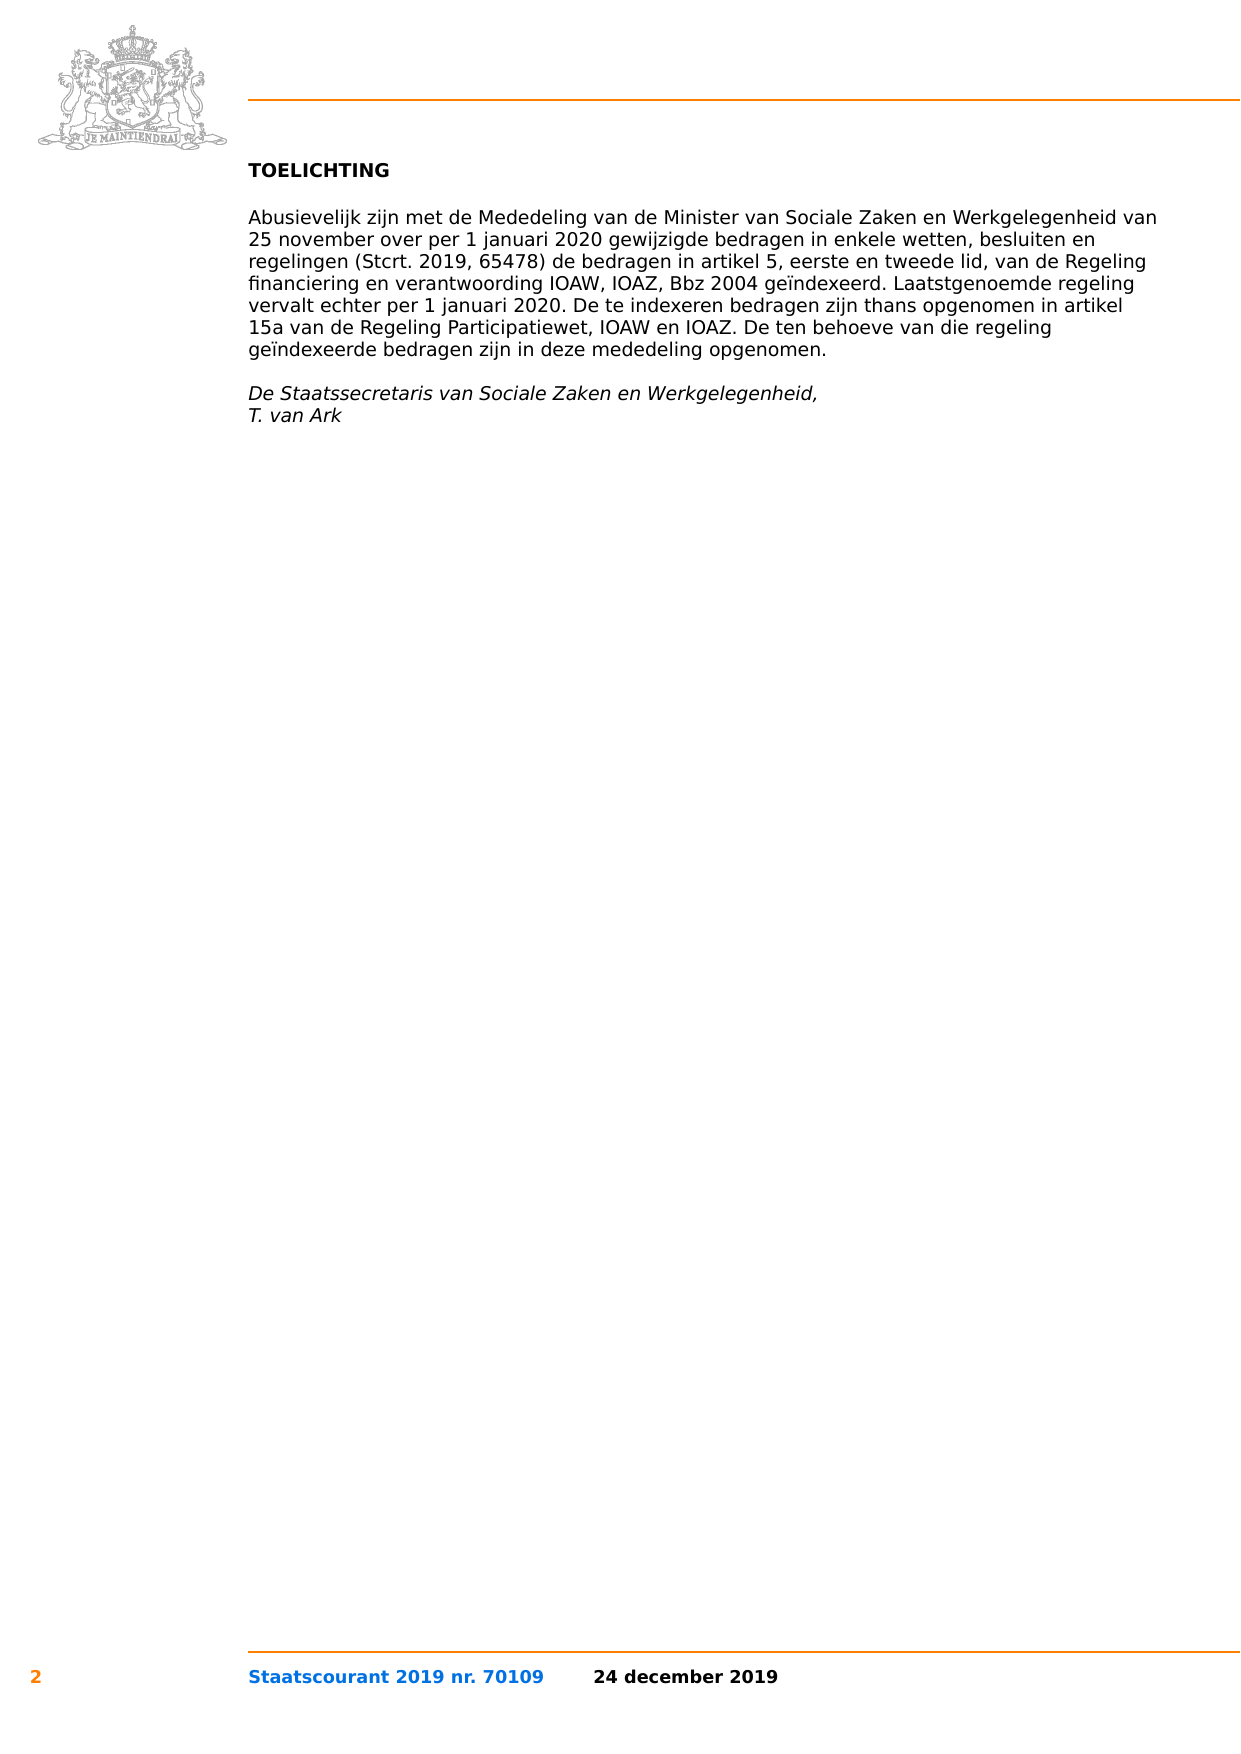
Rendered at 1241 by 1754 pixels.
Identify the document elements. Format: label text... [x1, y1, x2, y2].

subtitle TOELICHTING [248, 160, 1163, 182]
picture [38, 25, 227, 150]
text De Staatssecretaris van Sociale Zaken en Werkgelegenheid, T. van Ark [248, 383, 1163, 427]
text Abusievelijk zijn met de Mededeling van de Minister van Sociale Zaken en Werkgelegenheid van 25 november over per 1 januari 2020 gewijzigde bedragen in enkele wetten, besluiten en regelingen (Stcrt. 2019, 65478) de bedragen in artikel 5, eerste en tweede lid, van de Regeling financiering en verantwoording IOAW, IOAZ, Bbz 2004 geïndexeerd. Laatstgenoemde regeling vervalt echter per 1 januari 2020. De te indexeren bedragen zijn thans opgenomen in artikel 15a van de Regeling Participatiewet, IOAW en IOAZ. De ten behoeve van die regeling geïndexeerde bedragen zijn in deze mededeling opgenomen. [248, 207, 1163, 361]
